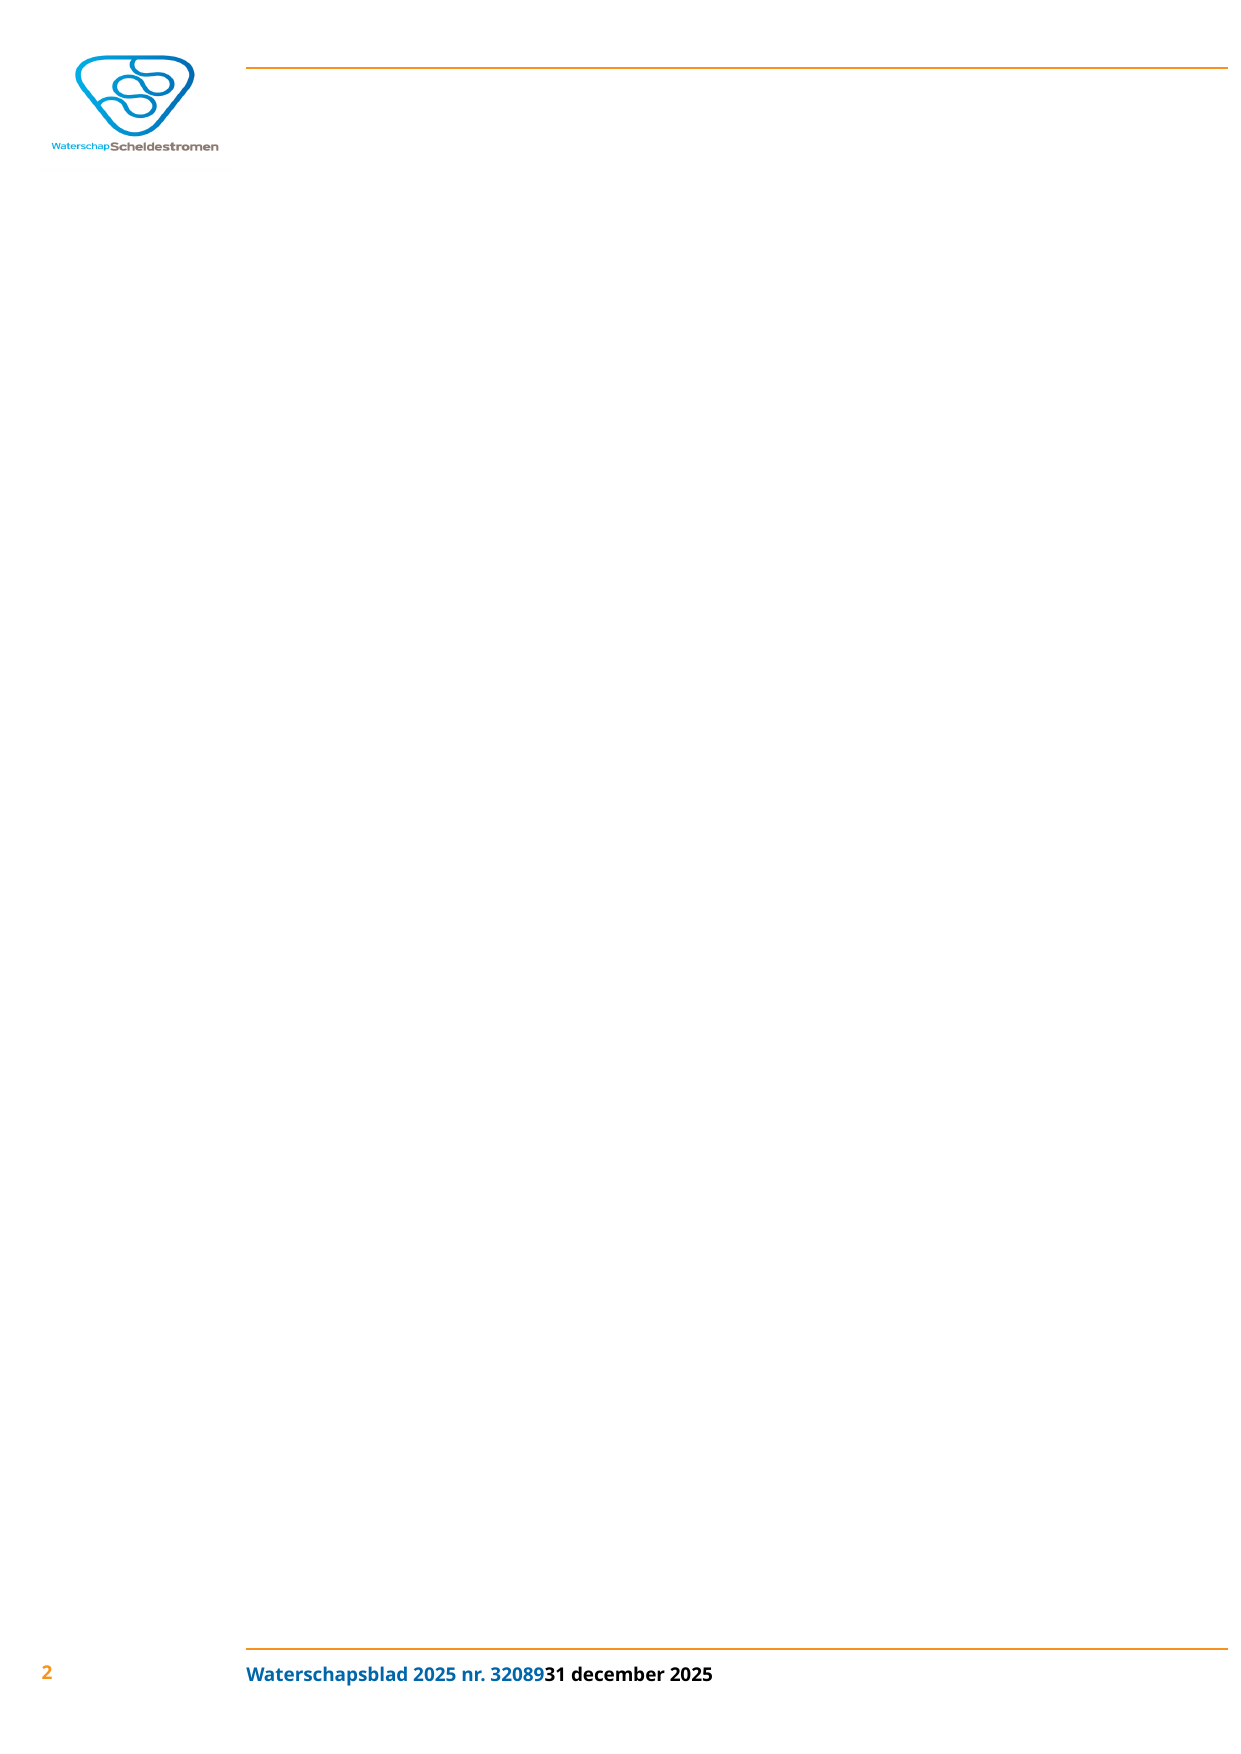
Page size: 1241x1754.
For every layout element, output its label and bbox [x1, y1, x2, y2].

picture [41, 47, 231, 172]
